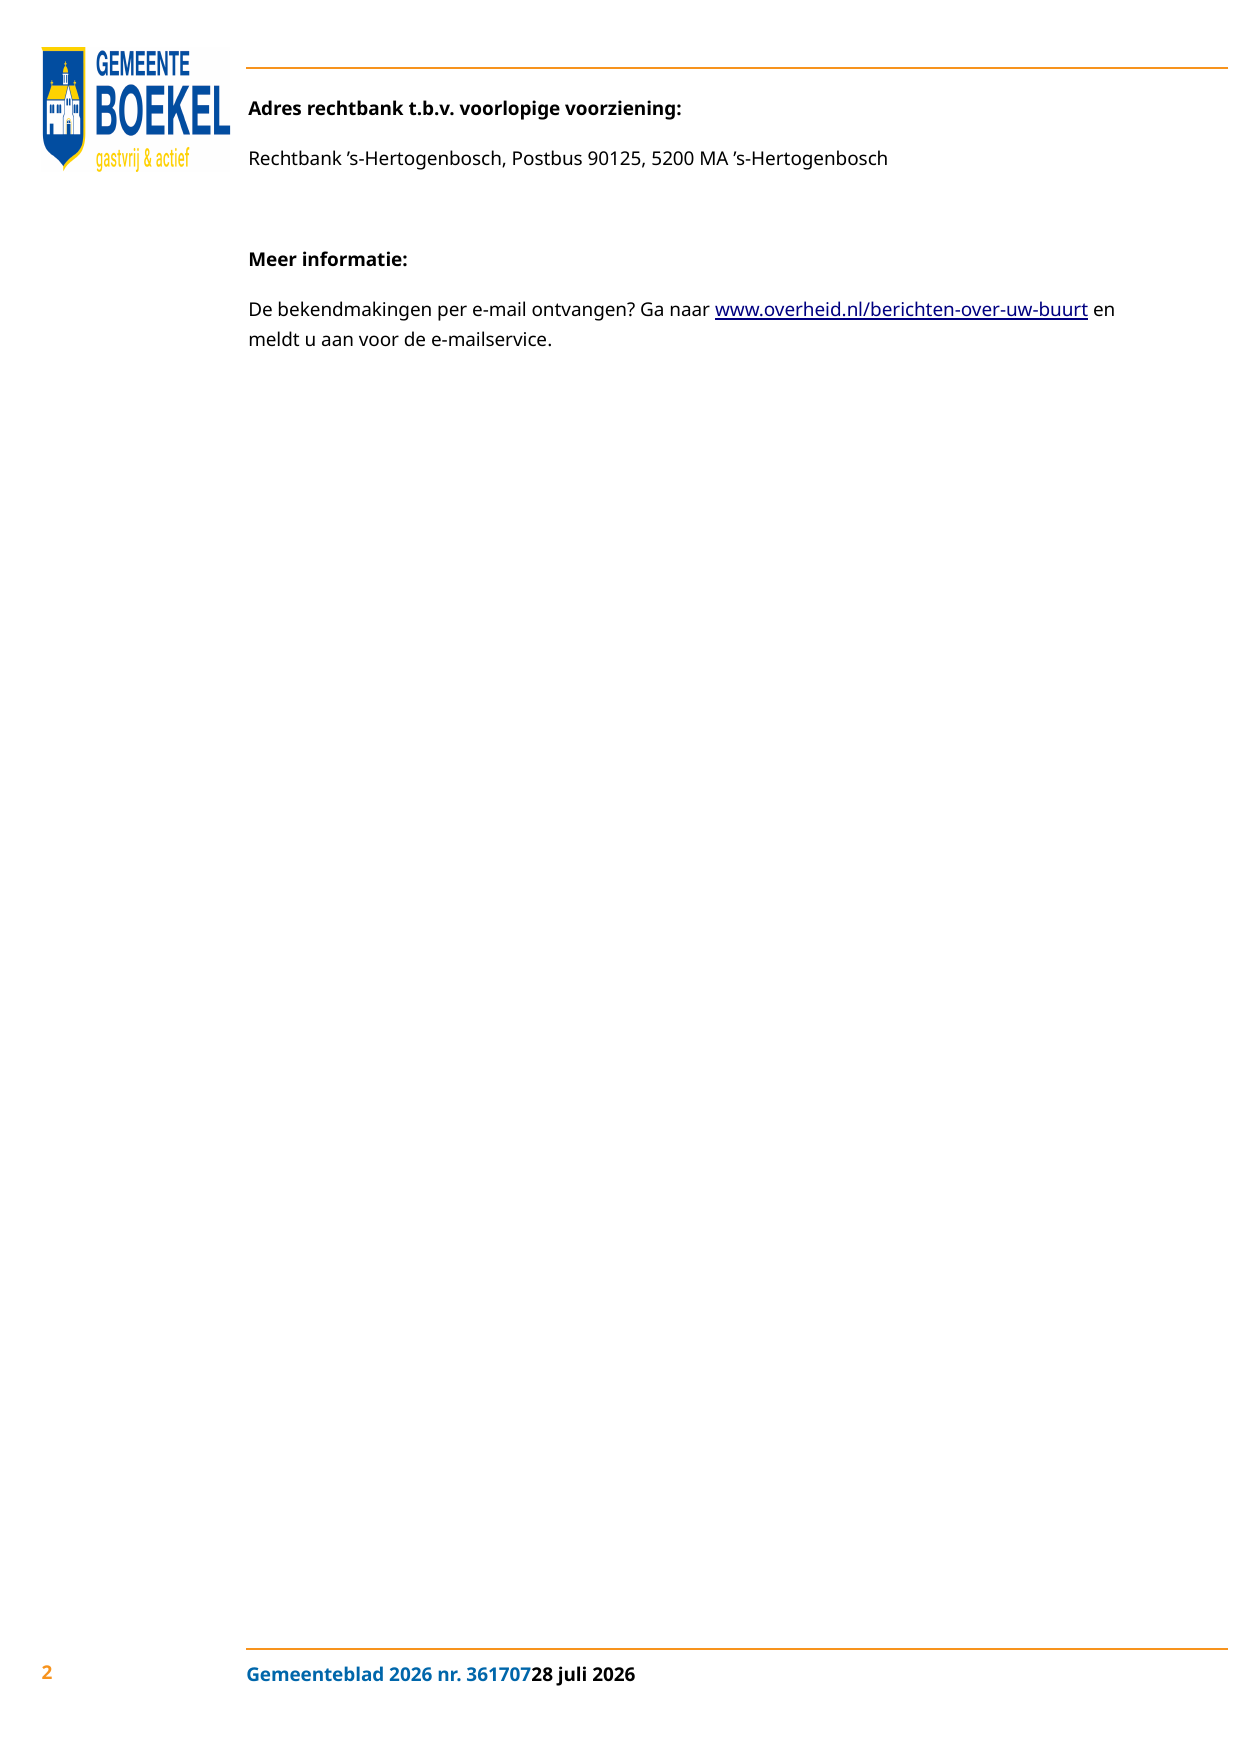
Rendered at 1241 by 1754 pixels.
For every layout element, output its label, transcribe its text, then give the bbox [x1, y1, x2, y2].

text Meer informatie: [248, 246, 1152, 272]
text De bekendmakingen per e-mail ontvangen? Ga naar www.overheid.nl/berichten-over-uw-buurt en meldt u aan voor de e-mailservice. [248, 296, 1152, 352]
text Adres rechtbank t.b.v. voorlopige voorziening: [248, 95, 1152, 121]
text Rechtbank ’s-Hertogenbosch, Postbus 90125, 5200 MA ’s-Hertogenbosch [248, 145, 1152, 171]
picture [41, 47, 231, 172]
